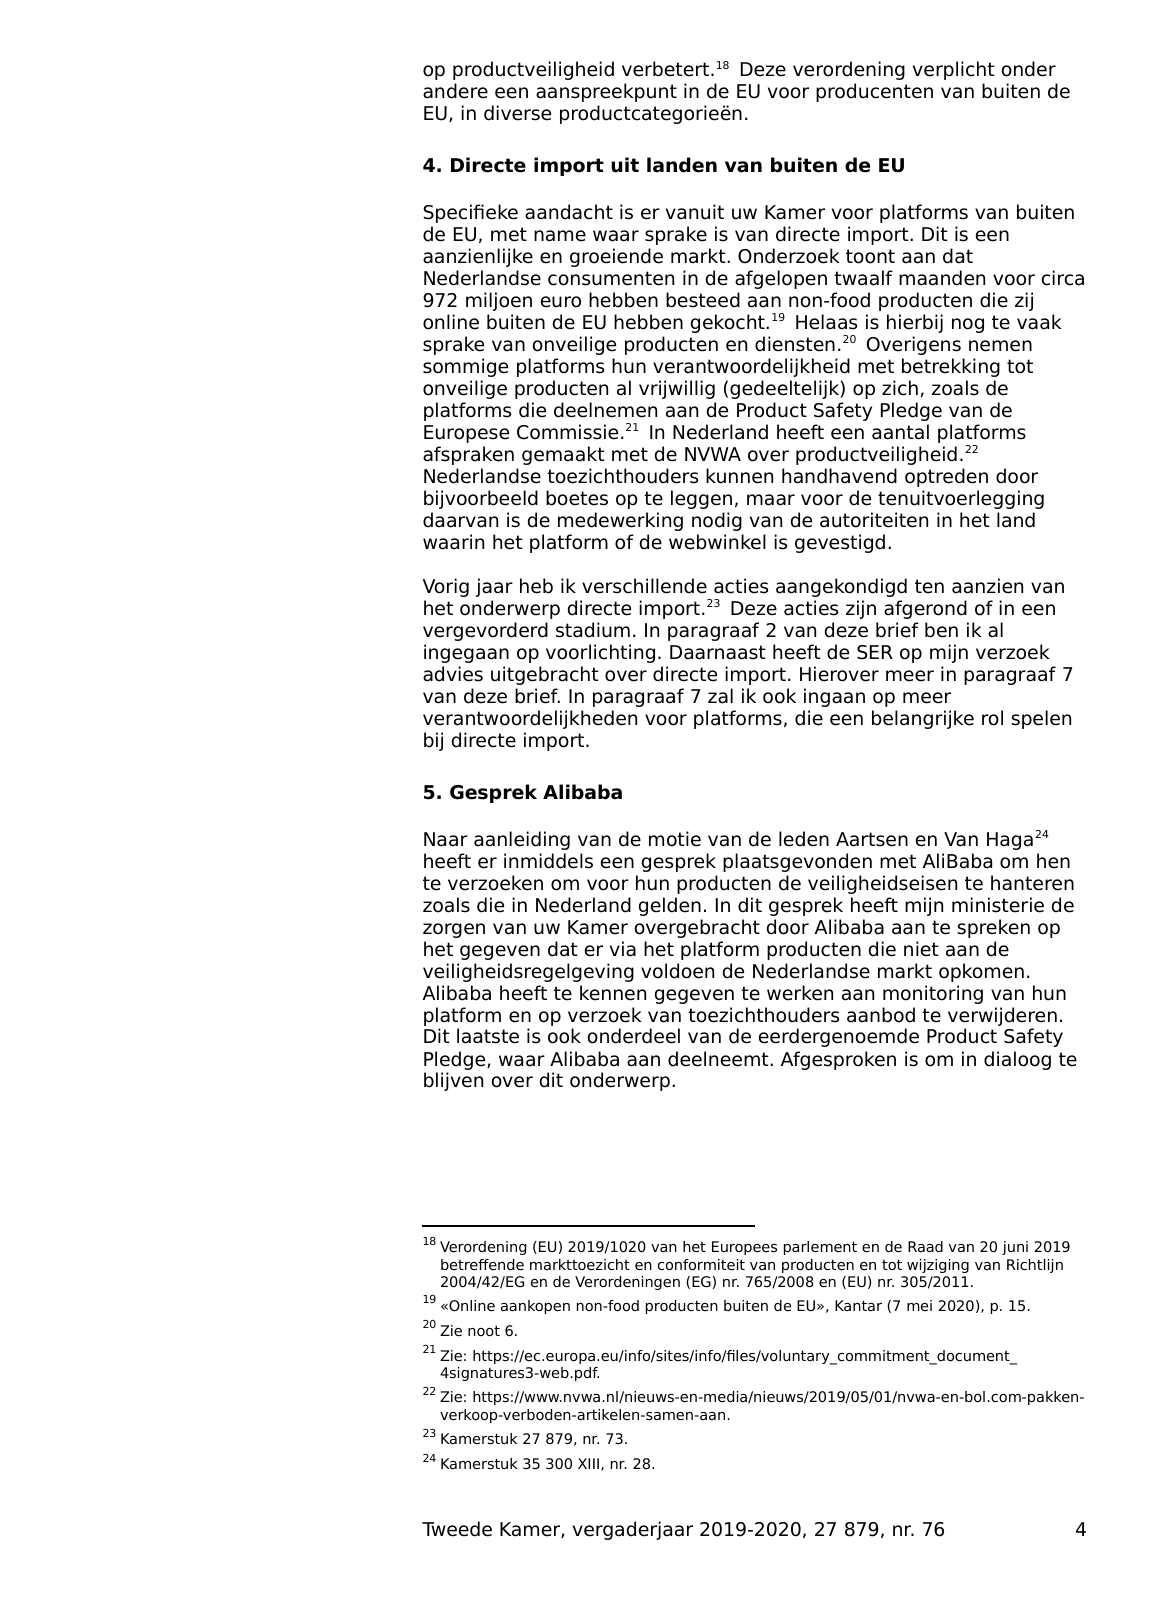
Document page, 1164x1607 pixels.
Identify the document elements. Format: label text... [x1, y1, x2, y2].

subtitle 4. Directe import uit landen van buiten de EU [422, 155, 1087, 177]
text Kamerstuk 35 300 XIII, nr. 28. [422, 1452, 1087, 1474]
text Naar aanleiding van de motie van de leden Aartsen en Van Haga heeft er inmiddels een gesprek plaatsgevonden met AliBaba om hen te verzoeken om voor hun producten de veiligheidseisen te hanteren zoals die in Nederland gelden. In dit gesprek heeft mijn ministerie de zorgen van uw Kamer overgebracht door Alibaba aan te spreken op het gegeven dat er via het platform producten die niet aan de veiligheidsregelgeving voldoen de Nederlandse markt opkomen. Alibaba heeft te kennen gegeven te werken aan monitoring van hun platform en op verzoek van toezichthouders aanbod te verwijderen. Dit laatste is ook onderdeel van de eerdergenoemde Product Safety Pledge, waar Alibaba aan deelneemt. Afgesproken is om in dialoog te blijven over dit onderwerp. [422, 829, 1087, 1092]
text Zie: https://ec.europa.eu/info/sites/info/files/voluntary_commitment_document_ 4signatures3-web.pdf. [422, 1343, 1087, 1382]
text Zie noot 6. [422, 1318, 1087, 1341]
text Zie: https://www.nvwa.nl/nieuws-en-media/nieuws/2019/05/01/nvwa-en-bol.com-pakken-verkoop-verboden-artikelen-samen-aan. [422, 1385, 1087, 1424]
text Kamerstuk 27 879, nr. 73. [422, 1427, 1087, 1449]
text Vorig jaar heb ik verschillende acties aangekondigd ten aanzien van het onderwerp directe import. Deze acties zijn afgerond of in een vergevorderd stadium. In paragraaf 2 van deze brief ben ik al ingegaan op voorlichting. Daarnaast heeft de SER op mijn verzoek advies uitgebracht over directe import. Hierover meer in paragraaf 7 van deze brief. In paragraaf 7 zal ik ook ingaan op meer verantwoordelijkheden voor platforms, die een belangrijke rol spelen bij directe import. [422, 576, 1087, 752]
subtitle 5. Gesprek Alibaba [422, 782, 1087, 804]
text Verordening (EU) 2019/1020 van het Europees parlement en de Raad van 20 juni 2019 betreffende markttoezicht en conformiteit van producten en tot wijziging van Richtlijn 2004/42/EG en de Verordeningen (EG) nr. 765/2008 en (EU) nr. 305/2011. [422, 1235, 1087, 1291]
text «Online aankopen non-food producten buiten de EU», Kantar (7 mei 2020), p. 15. [422, 1293, 1087, 1316]
text Specifieke aandacht is er vanuit uw Kamer voor platforms van buiten de EU, met name waar sprake is van directe import. Dit is een aanzienlijke en groeiende markt. Onderzoek toont aan dat Nederlandse consumenten in de afgelopen twaalf maanden voor circa 972 miljoen euro hebben besteed aan non-food producten die zij online buiten de EU hebben gekocht. Helaas is hierbij nog te vaak sprake van onveilige producten en diensten. Overigens nemen sommige platforms hun verantwoordelijkheid met betrekking tot onveilige producten al vrijwillig (gedeeltelijk) op zich, zoals de platforms die deelnemen aan de Product Safety Pledge van de Europese Commissie. In Nederland heeft een aantal platforms afspraken gemaakt met de NVWA over productveiligheid. Nederlandse toezichthouders kunnen handhavend optreden door bijvoorbeeld boetes op te leggen, maar voor de tenuitvoerlegging daarvan is de medewerking nodig van de autoriteiten in het land waarin het platform of de webwinkel is gevestigd. [422, 202, 1087, 554]
text op productveiligheid verbetert. Deze verordening verplicht onder andere een aanspreekpunt in de EU voor producenten van buiten de EU, in diverse productcategorieën. [422, 59, 1087, 125]
